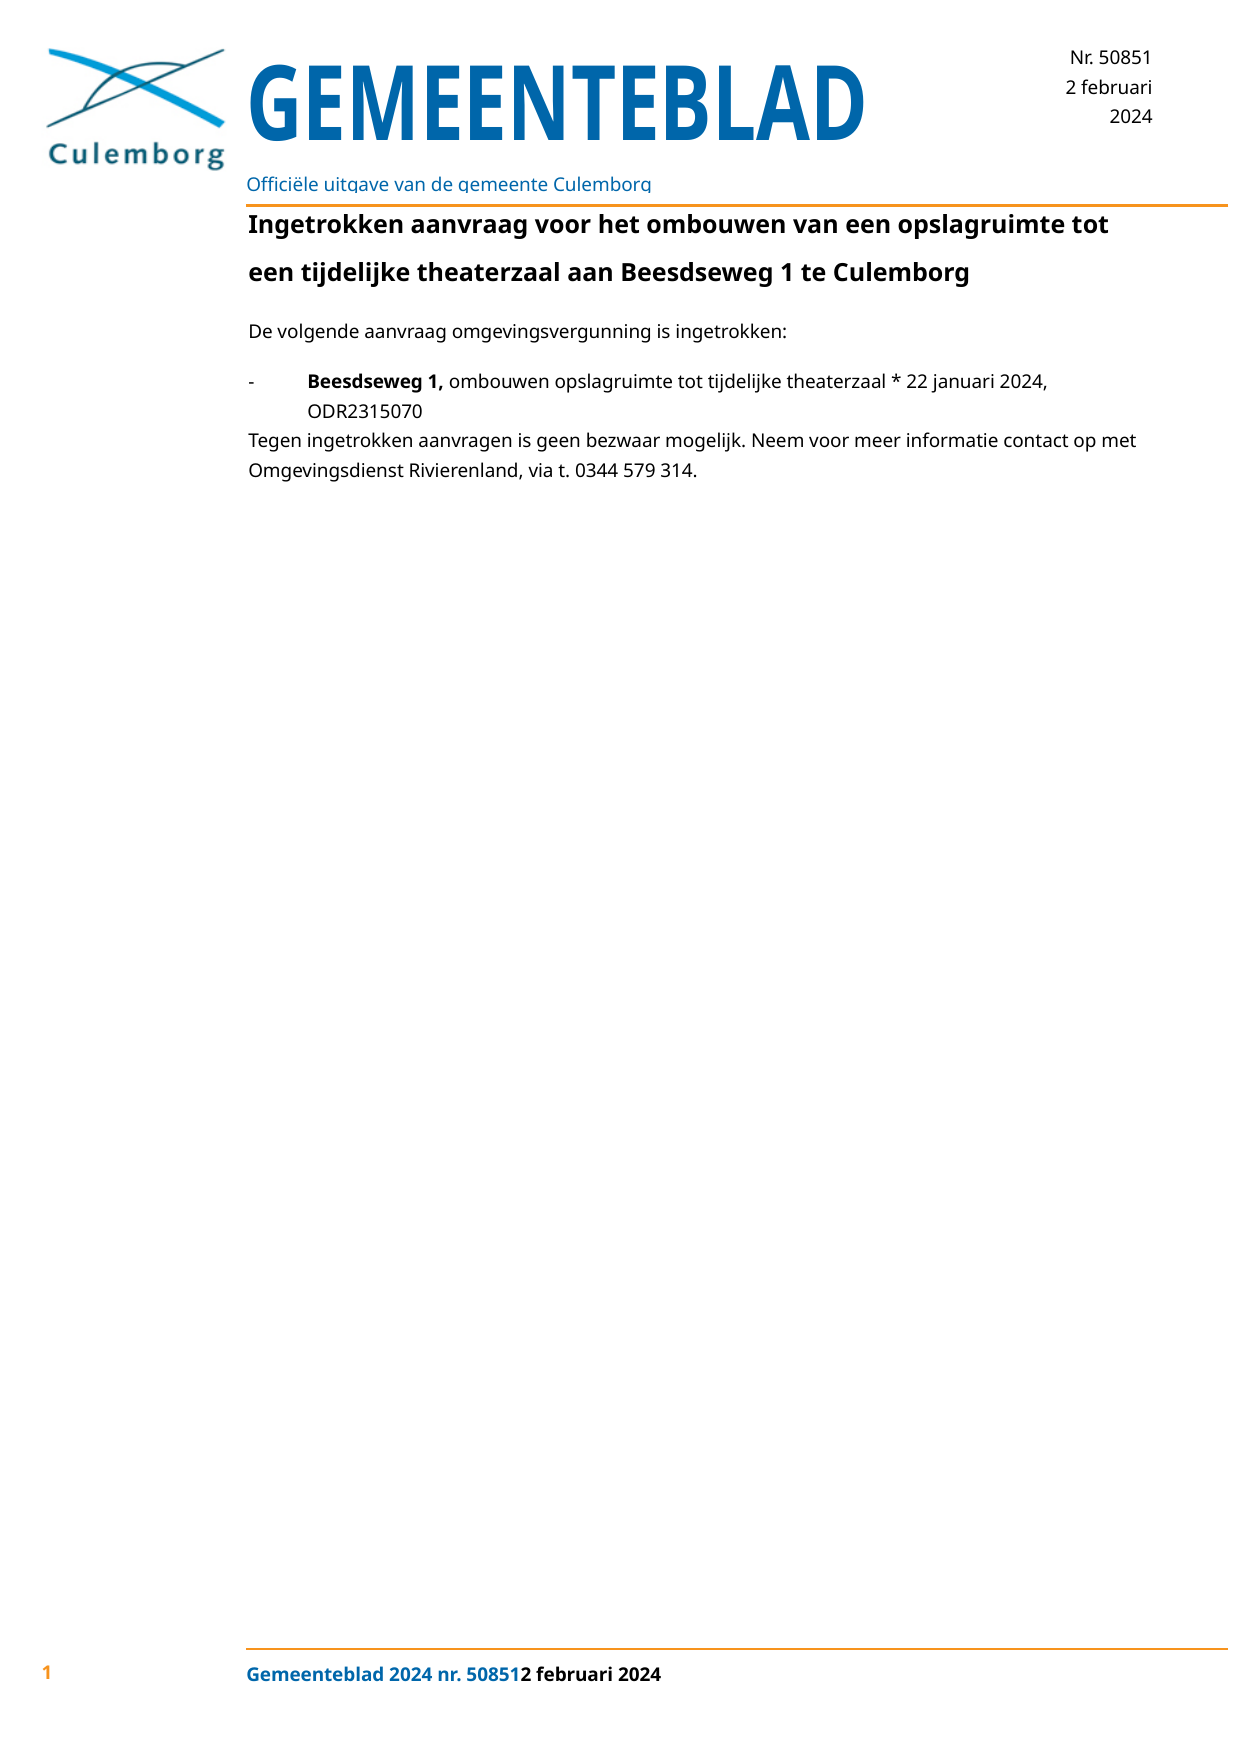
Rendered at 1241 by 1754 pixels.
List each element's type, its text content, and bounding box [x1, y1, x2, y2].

text De volgende aanvraag omgevingsvergunning is ingetrokken: [248, 318, 1152, 344]
list Beesdseweg 1, ombouwen opslagruimte tot tijdelijke theaterzaal * 22 januari 2024, ODR2315070 [248, 368, 1152, 424]
text Ingetrokken aanvraag voor het ombouwen van een opslagruimte tot een tijdelijke theaterzaal aan Beesdseweg 1 te Culemborg [248, 207, 1152, 288]
picture [41, 47, 231, 172]
text Tegen ingetrokken aanvragen is geen bezwaar mogelijk. Neem voor meer informatie contact op met Omgevingsdienst Rivierenland, via t. 0344 579 314. [248, 427, 1152, 483]
